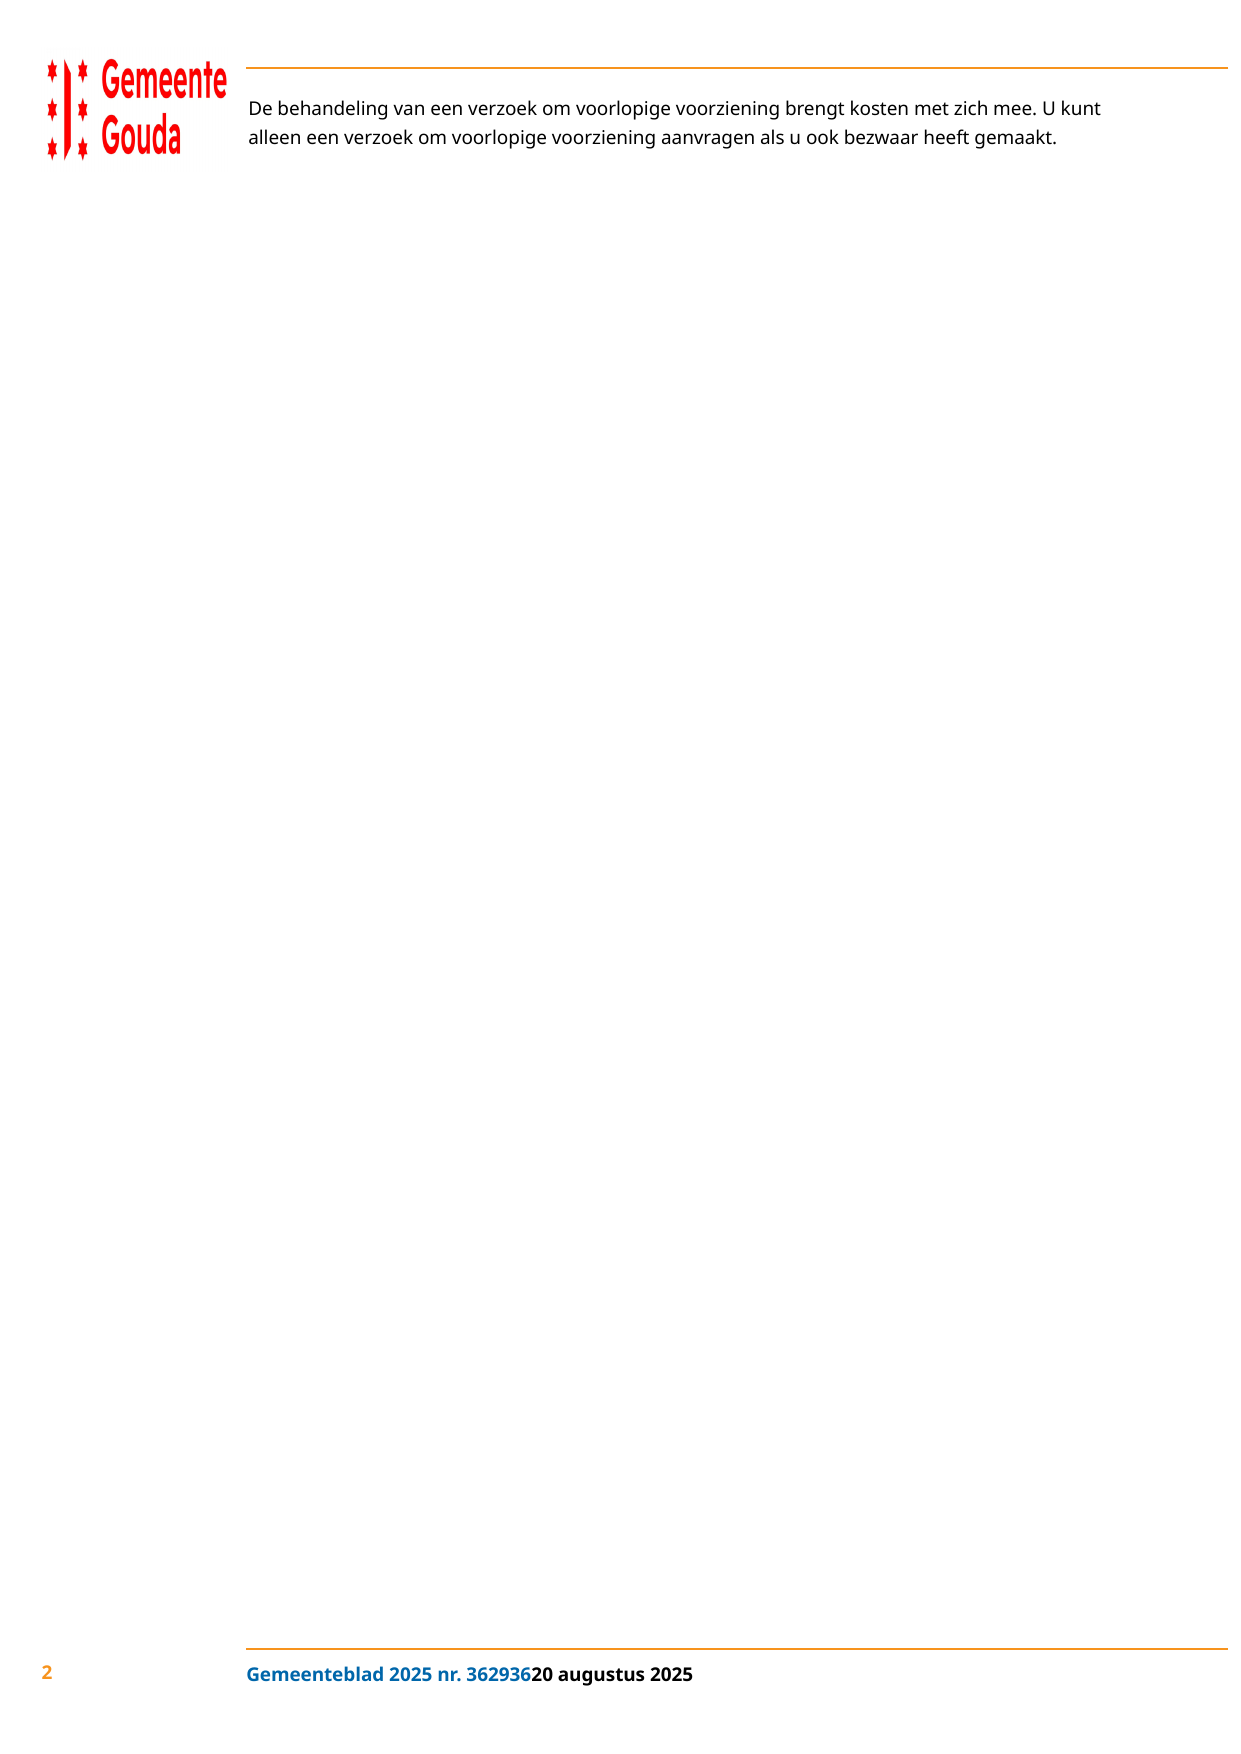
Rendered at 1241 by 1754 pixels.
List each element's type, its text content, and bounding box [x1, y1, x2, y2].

text De behandeling van een verzoek om voorlopige voorziening brengt kosten met zich mee. U kunt alleen een verzoek om voorlopige voorziening aanvragen als u ook bezwaar heeft gemaakt. [248, 95, 1152, 150]
picture [41, 47, 231, 172]
